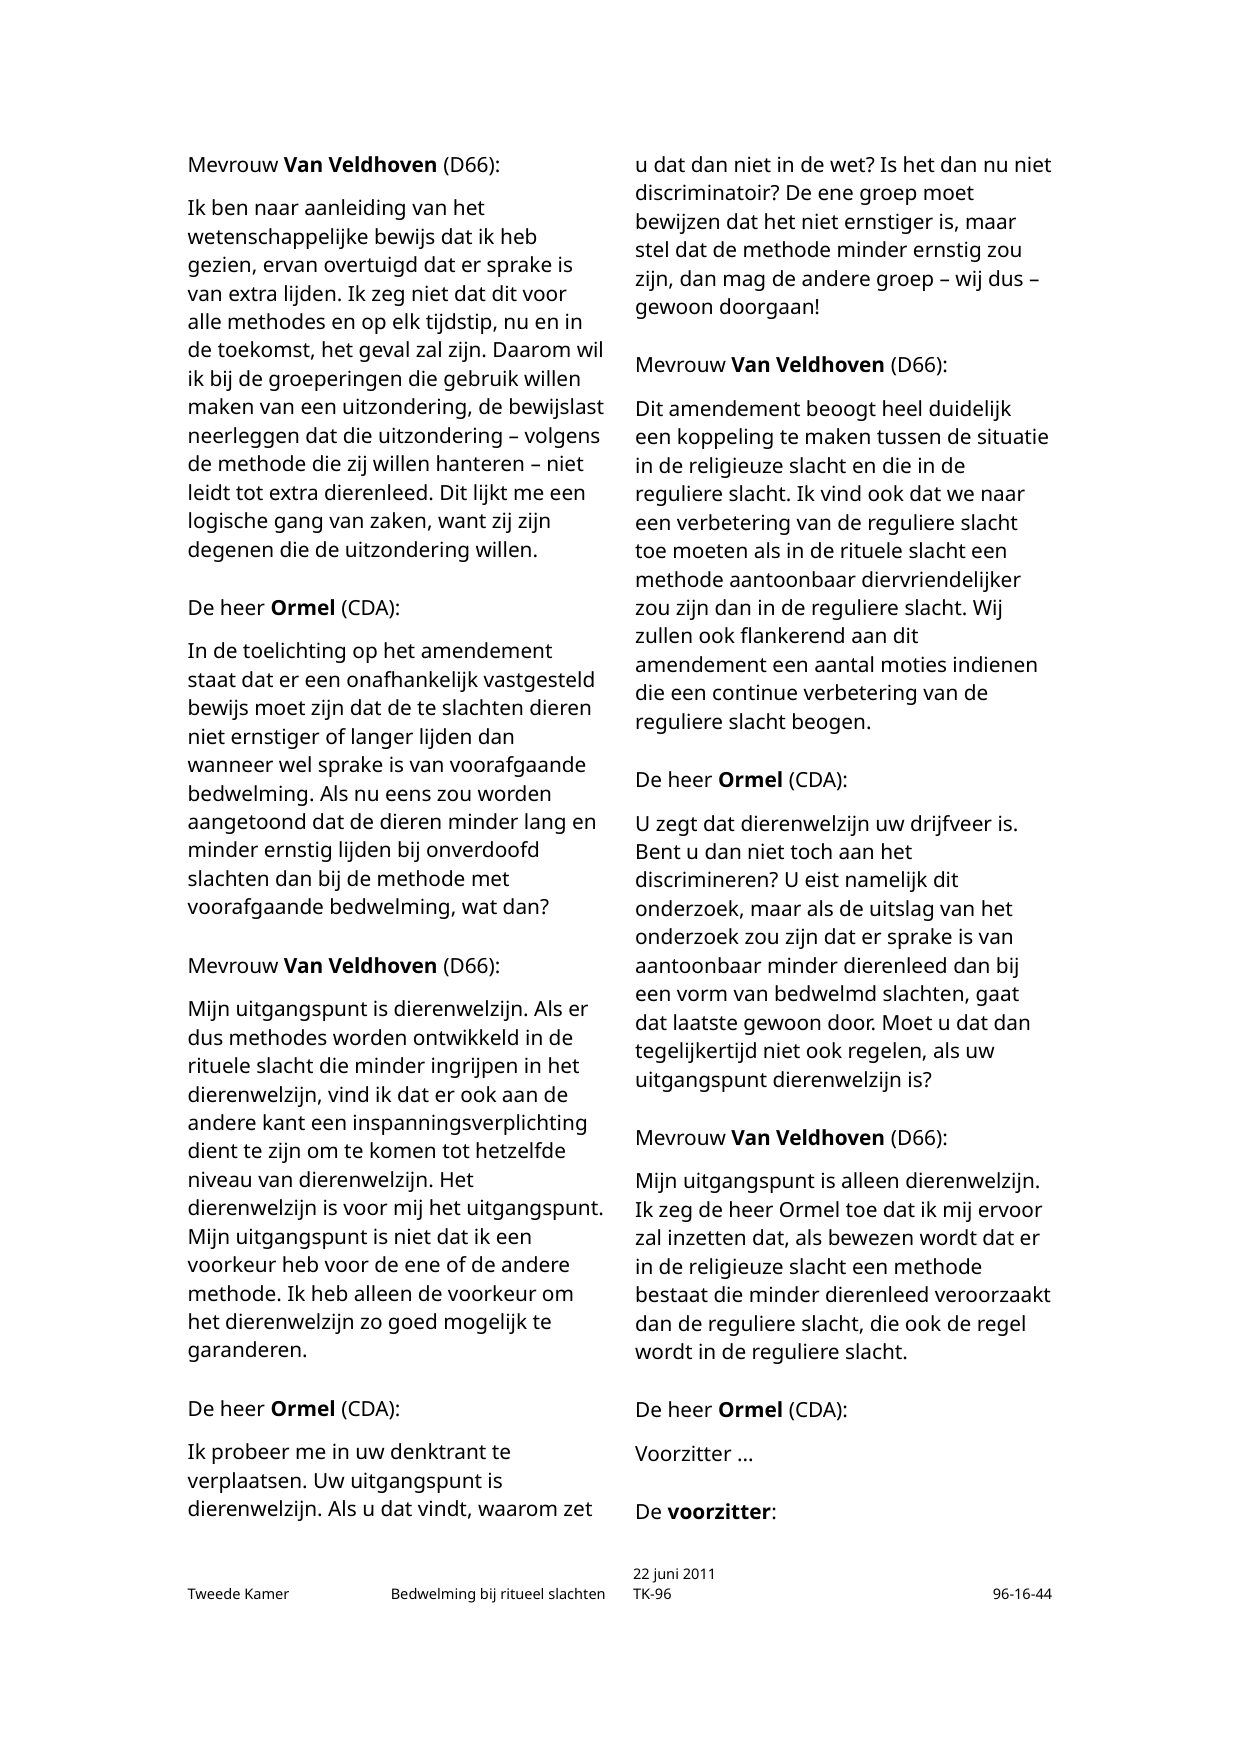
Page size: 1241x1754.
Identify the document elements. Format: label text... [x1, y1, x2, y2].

text Mijn uitgangspunt is dierenwelzijn. Als er dus methodes worden ontwikkeld in de rituele slacht die minder ingrijpen in het dierenwelzijn, vind ik dat er ook aan de andere kant een inspanningsverplichting dient te zijn om te komen tot hetzelfde niveau van dierenwelzijn. Het dierenwelzijn is voor mij het uitgangspunt. Mijn uitgangspunt is niet dat ik een voorkeur heb voor de ene of de andere methode. Ik heb alleen de voorkeur om het dierenwelzijn zo goed mogelijk te garanderen. [187, 994, 605, 1364]
text U zegt dat dierenwelzijn uw drijfveer is. Bent u dan niet toch aan het discrimineren? U eist namelijk dit onderzoek, maar als de uitslag van het onderzoek zou zijn dat er sprake is van aantoonbaar minder dierenleed dan bij een vorm van bedwelmd slachten, gaat dat laatste gewoon door. Moet u dat dan tegelijkertijd niet ook regelen, als uw uitgangspunt dierenwelzijn is? [635, 809, 1053, 1093]
text Mevrouw Van Veldhoven (D66): [635, 351, 1053, 379]
text De heer Ormel (CDA): [187, 1394, 605, 1422]
text Ik ben naar aanleiding van het wetenschappelijke bewijs dat ik heb gezien, ervan overtuigd dat er sprake is van extra lijden. Ik zeg niet dat dit voor alle methodes en op elk tijdstip, nu en in de toekomst, het geval zal zijn. Daarom wil ik bij de groeperingen die gebruik willen maken van een uitzondering, de bewijslast neerleggen dat die uitzondering – volgens de methode die zij willen hanteren – niet leidt tot extra dierenleed. Dit lijkt me een logische gang van zaken, want zij zijn degenen die de uitzondering willen. [187, 193, 605, 563]
text In de toelichting op het amendement staat dat er een onafhankelijk vastgesteld bewijs moet zijn dat de te slachten dieren niet ernstiger of langer lijden dan wanneer wel sprake is van voorafgaande bedwelming. Als nu eens zou worden aangetoond dat de dieren minder lang en minder ernstig lijden bij onverdoofd slachten dan bij de methode met voorafgaande bedwelming, wat dan? [187, 637, 605, 921]
text De heer Ormel (CDA): [635, 1396, 1053, 1424]
text Mevrouw Van Veldhoven (D66): [635, 1123, 1053, 1152]
text De voorzitter: [635, 1497, 1053, 1526]
text De heer Ormel (CDA): [187, 593, 605, 622]
text De heer Ormel (CDA): [635, 765, 1053, 794]
text Voorzitter ... [635, 1439, 1053, 1467]
text Mijn uitgangspunt is alleen dierenwelzijn. Ik zeg de heer Ormel toe dat ik mij ervoor zal inzetten dat, als bewezen wordt dat er in de religieuze slacht een methode bestaat die minder dierenleed veroorzaakt dan de reguliere slacht, die ook de regel wordt in de reguliere slacht. [635, 1167, 1053, 1366]
text Dit amendement beoogt heel duidelijk een koppeling te maken tussen de situatie in de religieuze slacht en die in de reguliere slacht. Ik vind ook dat we naar een verbetering van de reguliere slacht toe moeten als in de rituele slacht een methode aantoonbaar diervriendelijker zou zijn dan in de reguliere slacht. Wij zullen ook flankerend aan dit amendement een aantal moties indienen die een continue verbetering van de reguliere slacht beogen. [635, 394, 1053, 735]
text Mevrouw Van Veldhoven (D66): [187, 951, 605, 979]
text Ik probeer me in uw denktrant te verplaatsen. Uw uitgangspunt is dierenwelzijn. Als u dat vindt, waarom zet [187, 1437, 605, 1523]
text u dat dan niet in de wet? Is het dan nu niet discriminatoir? De ene groep moet bewijzen dat het niet ernstiger is, maar stel dat de methode minder ernstig zou zijn, dan mag de andere groep – wij dus – gewoon doorgaan! [635, 150, 1053, 321]
text Mevrouw Van Veldhoven (D66): [187, 150, 605, 178]
